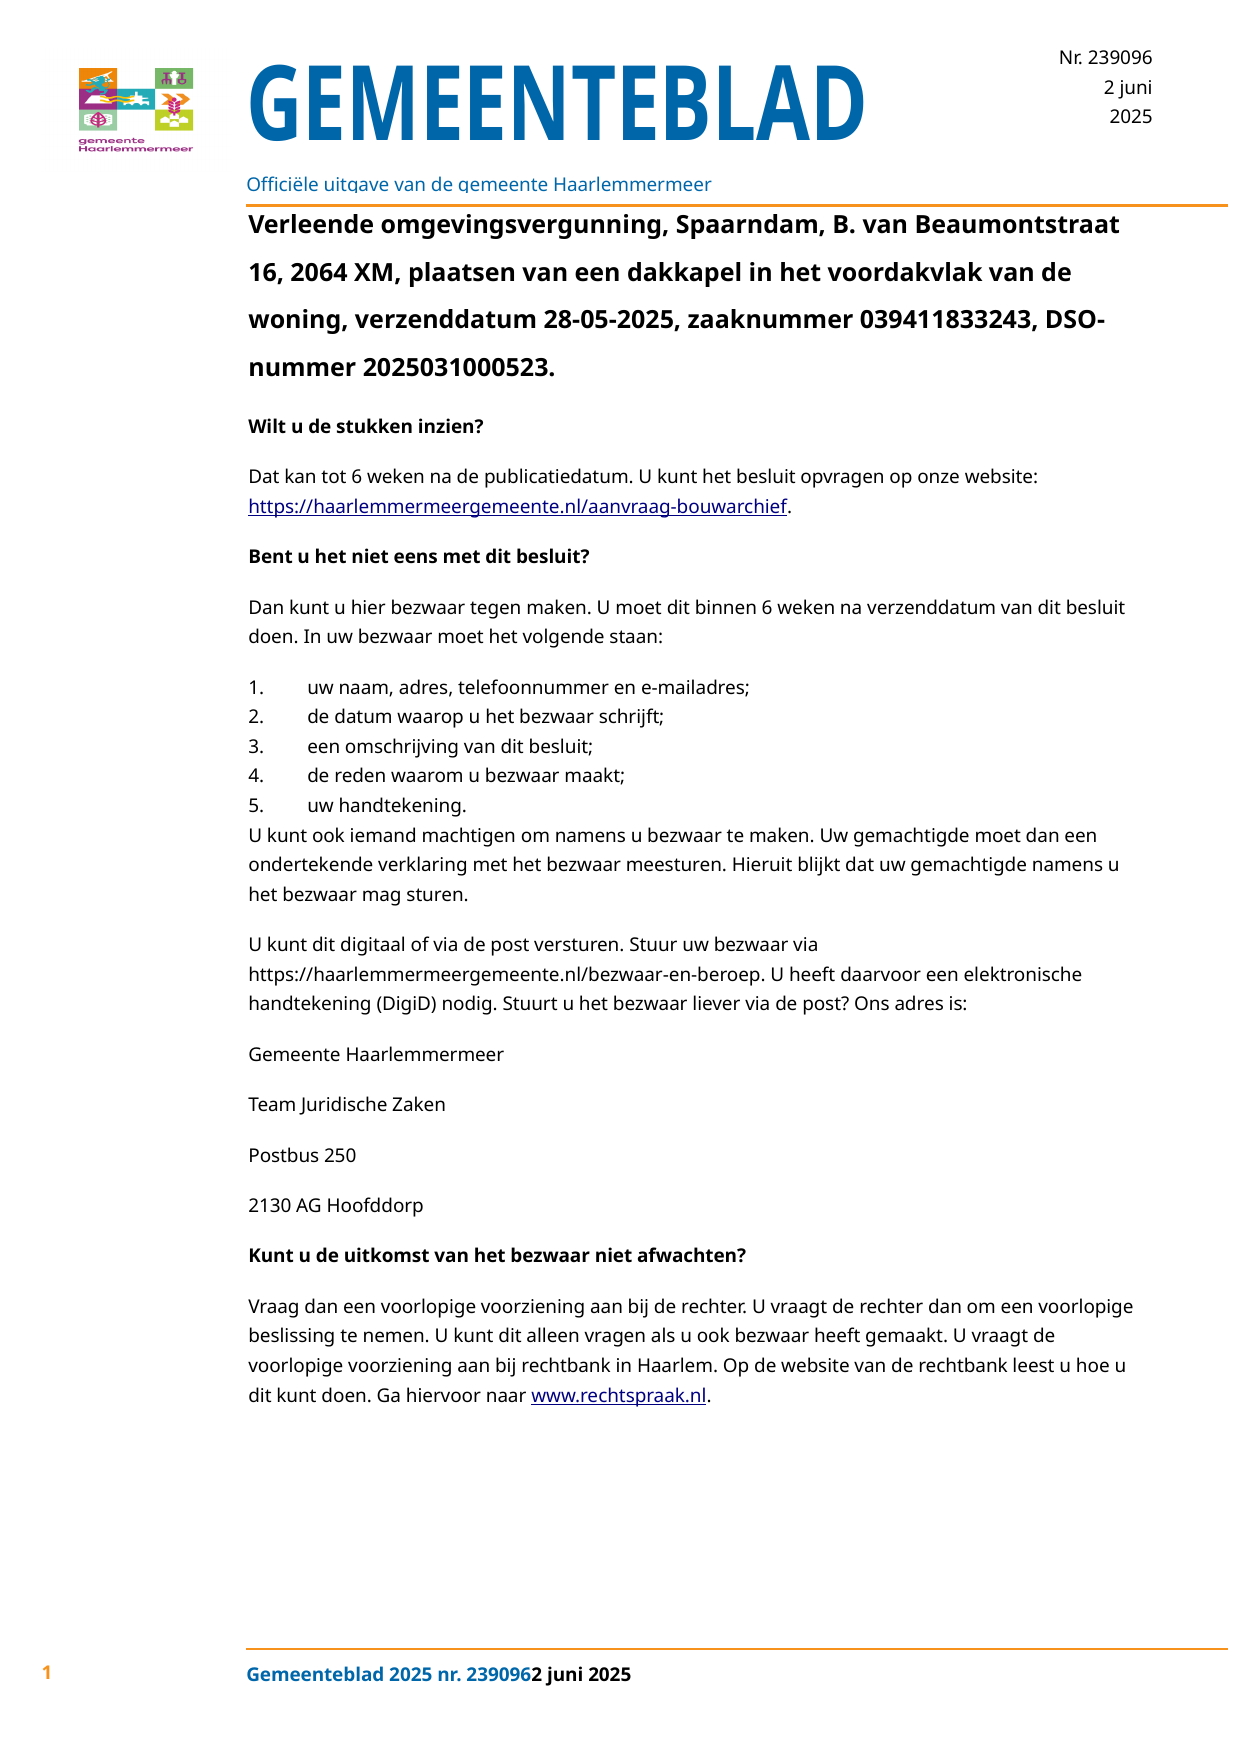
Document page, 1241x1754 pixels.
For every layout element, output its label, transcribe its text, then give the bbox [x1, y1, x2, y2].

text Dan kunt u hier bezwaar tegen maken. U moet dit binnen 6 weken na verzenddatum van dit besluit doen. In uw bezwaar moet het volgende staan: [248, 594, 1152, 649]
text Kunt u de uitkomst van het bezwaar niet afwachten? [248, 1243, 1152, 1268]
text Team Juridische Zaken [248, 1091, 1152, 1117]
text U kunt ook iemand machtigen om namens u bezwaar te maken. Uw gemachtigde moet dan een ondertekende verklaring met het bezwaar meesturen. Hieruit blijkt dat uw gemachtigde namens u het bezwaar mag sturen. [248, 822, 1152, 907]
list uw naam, adres, telefoonnummer en e-mailadres; [248, 674, 1152, 700]
list de reden waarom u bezwaar maakt; [248, 763, 1152, 788]
text Verleende omgevingsvergunning, Spaarndam, B. van Beaumontstraat 16, 2064 XM, plaatsen van een dakkapel in het voordakvlak van de woning, verzenddatum 28-05-2025, zaaknummer 039411833243, DSO-nummer 2025031000523. [248, 207, 1152, 384]
text Gemeente Haarlemmermeer [248, 1041, 1152, 1067]
text Dat kan tot 6 weken na de publicatiedatum. U kunt het besluit opvragen op onze website: https://haarlemmermeergemeente.nl/aanvraag-bouwarchief. [248, 463, 1152, 519]
picture [41, 47, 231, 172]
text U kunt dit digitaal of via de post versturen. Stuur uw bezwaar via https://haarlemmermeergemeente.nl/bezwaar-en-beroep. U heeft daarvoor een elektronische handtekening (DigiD) nodig. Stuurt u het bezwaar liever via de post? Ons adres is: [248, 931, 1152, 1016]
list de datum waarop u het bezwaar schrijft; [248, 703, 1152, 729]
list een omschrijving van dit besluit; [248, 733, 1152, 759]
text Postbus 250 [248, 1142, 1152, 1168]
text Wilt u de stukken inzien? [248, 413, 1152, 439]
text Vraag dan een voorlopige voorziening aan bij de rechter. U vraagt de rechter dan om een voorlopige beslissing te nemen. U kunt dit alleen vragen als u ook bezwaar heeft gemaakt. U vraagt de voorlopige voorziening aan bij rechtbank in Haarlem. Op de website van de rechtbank leest u hoe u dit kunt doen. Ga hiervoor naar www.rechtspraak.nl. [248, 1293, 1152, 1408]
list uw handtekening. [248, 792, 1152, 818]
text Bent u het niet eens met dit besluit? [248, 543, 1152, 569]
text 2130 AG Hoofddorp [248, 1192, 1152, 1218]
